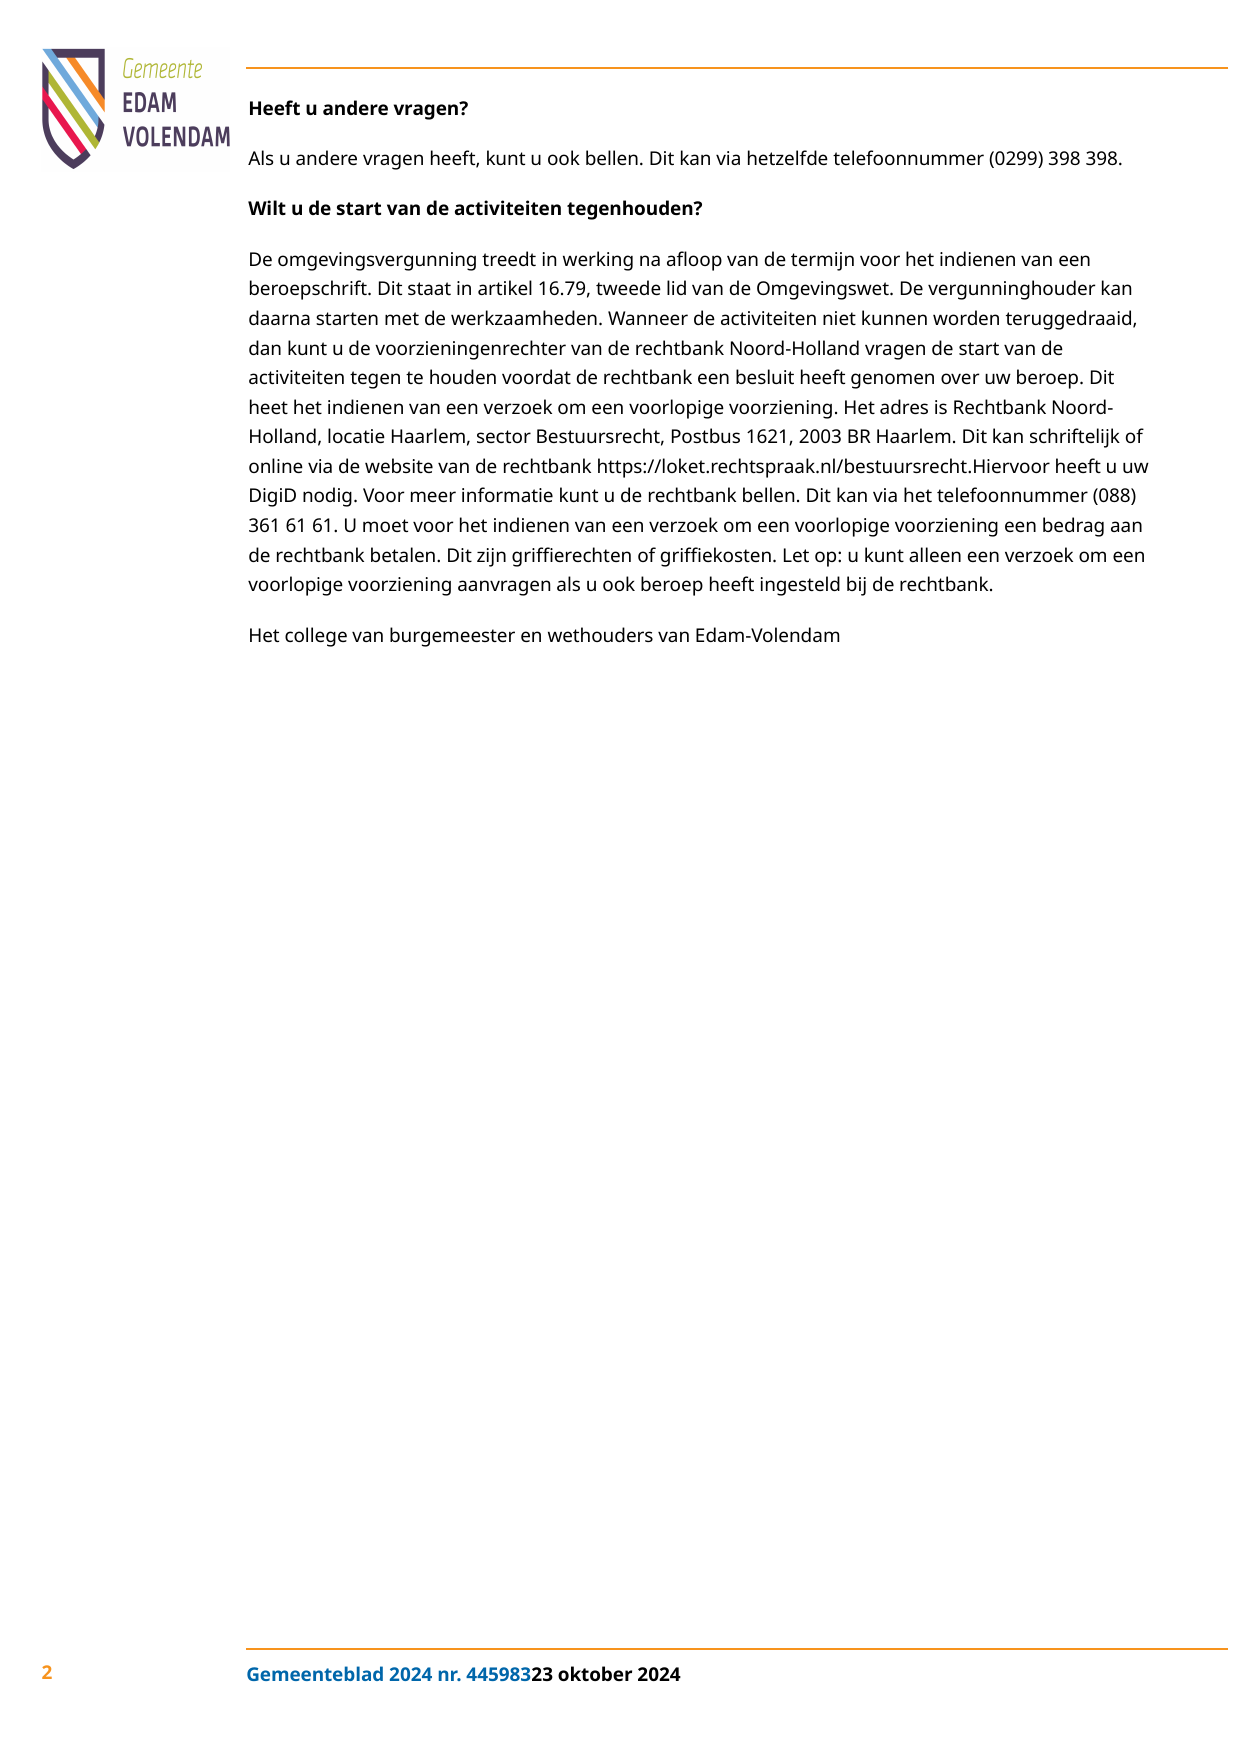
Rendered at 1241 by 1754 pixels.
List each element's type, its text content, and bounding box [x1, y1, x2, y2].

picture [41, 47, 231, 172]
text De omgevingsvergunning treedt in werking na afloop van de termijn voor het indienen van een beroepschrift. Dit staat in artikel 16.79, tweede lid van de Omgevingswet. De vergunninghouder kan daarna starten met de werkzaamheden. Wanneer de activiteiten niet kunnen worden teruggedraaid, dan kunt u de voorzieningenrechter van de rechtbank Noord-Holland vragen de start van de activiteiten tegen te houden voordat de rechtbank een besluit heeft genomen over uw beroep. Dit heet het indienen van een verzoek om een voorlopige voorziening. Het adres is Rechtbank Noord-Holland, locatie Haarlem, sector Bestuursrecht, Postbus 1621, 2003 BR Haarlem. Dit kan schriftelijk of online via de website van de rechtbank https://loket.rechtspraak.nl/bestuursrecht.Hiervoor heeft u uw DigiD nodig. Voor meer informatie kunt u de rechtbank bellen. Dit kan via het telefoonnummer (088) 361 61 61. U moet voor het indienen van een verzoek om een voorlopige voorziening een bedrag aan de rechtbank betalen. Dit zijn griffierechten of griffiekosten. Let op: u kunt alleen een verzoek om een voorlopige voorziening aanvragen als u ook beroep heeft ingesteld bij de rechtbank. [248, 246, 1152, 597]
text Wilt u de start van de activiteiten tegenhouden? [248, 196, 1152, 221]
text Het college van burgemeester en wethouders van Edam-Volendam [248, 622, 1152, 648]
text Heeft u andere vragen? [248, 95, 1152, 121]
text Als u andere vragen heeft, kunt u ook bellen. Dit kan via hetzelfde telefoonnummer (0299) 398 398. [248, 145, 1152, 171]
